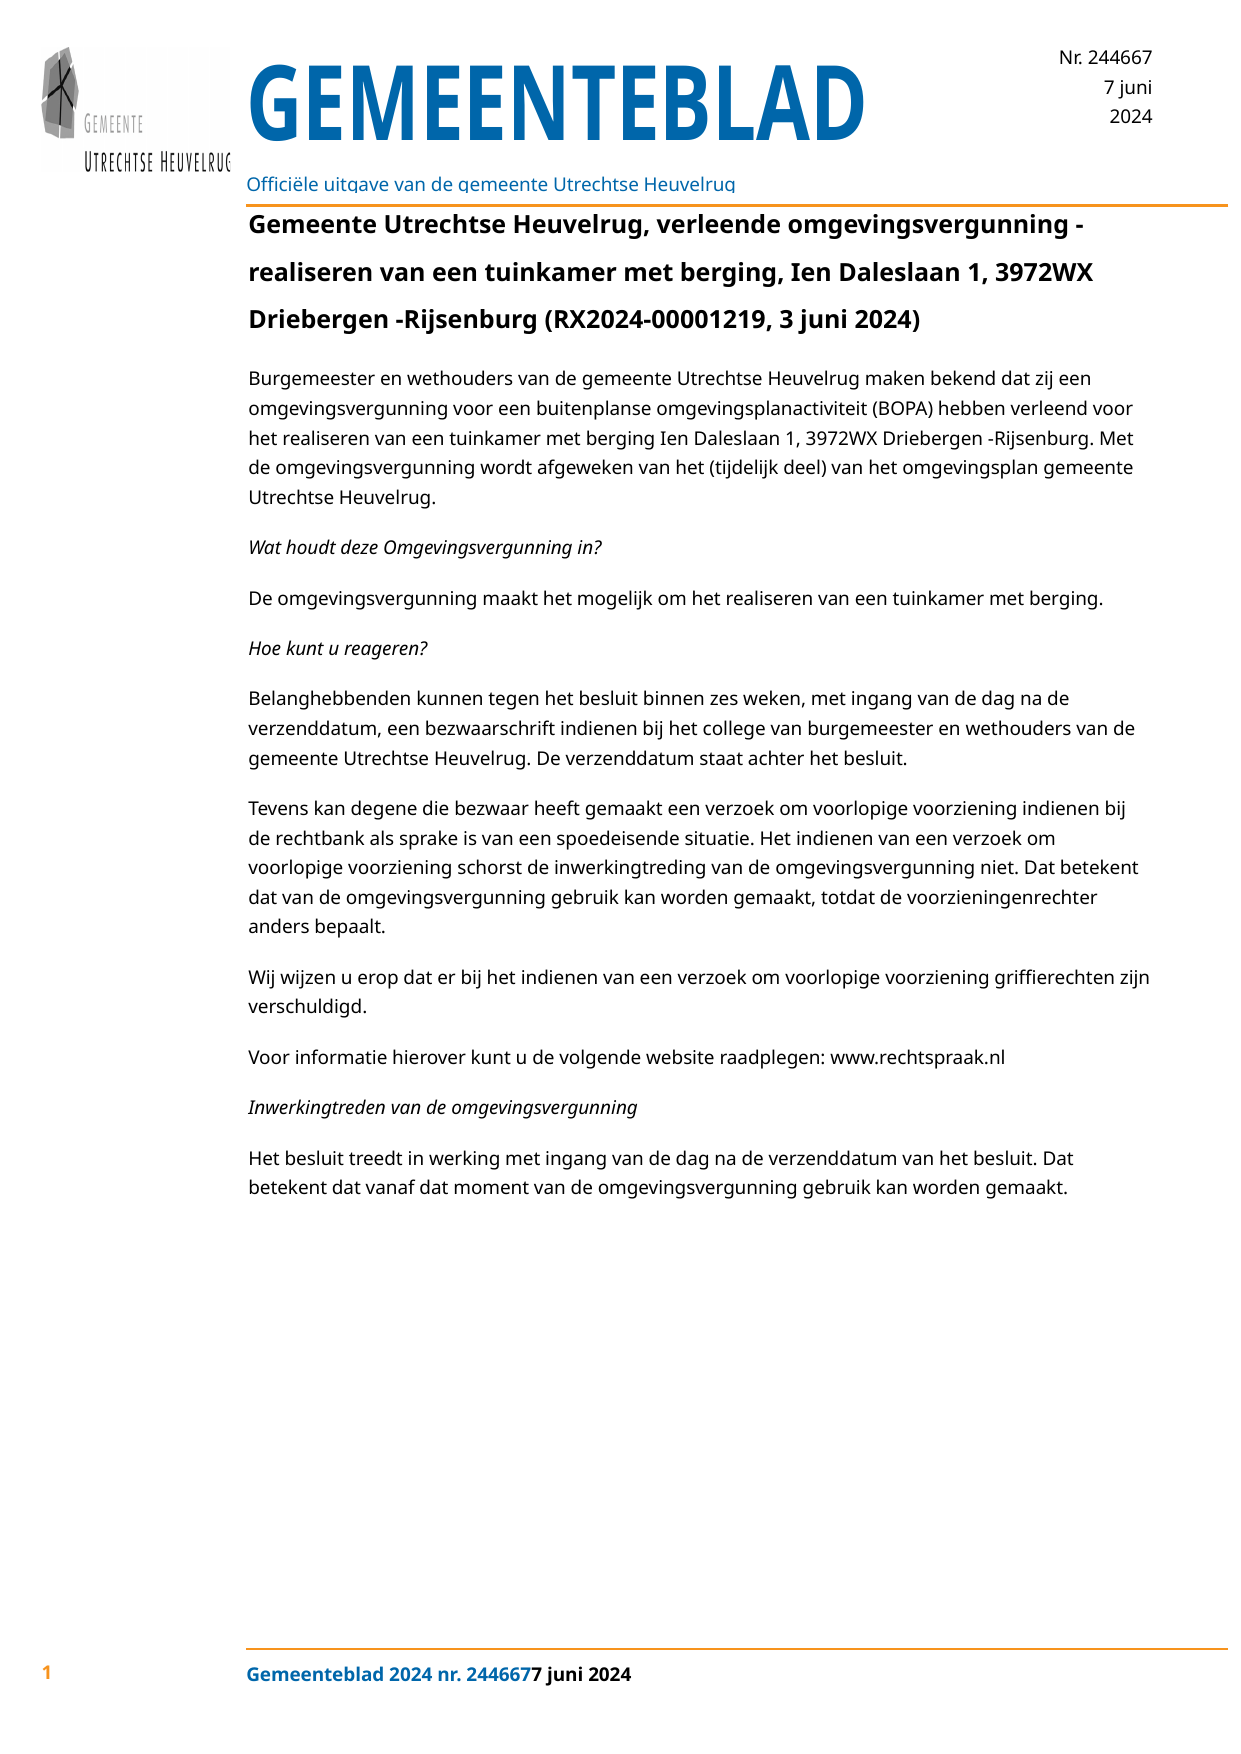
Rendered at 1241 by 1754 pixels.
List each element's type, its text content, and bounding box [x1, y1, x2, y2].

text Tevens kan degene die bezwaar heeft gemaakt een verzoek om voorlopige voorziening indienen bij de rechtbank als sprake is van een spoedeisende situatie. Het indienen van een verzoek om voorlopige voorziening schorst de inwerkingtreding van de omgevingsvergunning niet. Dat betekent dat van de omgevingsvergunning gebruik kan worden gemaakt, totdat de voorzieningenrechter anders bepaalt. [248, 795, 1152, 939]
picture [41, 47, 231, 172]
text Wij wijzen u erop dat er bij het indienen van een verzoek om voorlopige voorziening griffierechten zijn verschuldigd. [248, 964, 1152, 1019]
text Inwerkingtreden van de omgevingsvergunning [248, 1094, 1152, 1120]
text Hoe kunt u reageren? [248, 635, 1152, 661]
text Belanghebbenden kunnen tegen het besluit binnen zes weken, met ingang van de dag na de verzenddatum, een bezwaarschrift indienen bij het college van burgemeester en wethouders van de gemeente Utrechtse Heuvelrug. De verzenddatum staat achter het besluit. [248, 686, 1152, 770]
text Het besluit treedt in werking met ingang van de dag na de verzenddatum van het besluit. Dat betekent dat vanaf dat moment van de omgevingsvergunning gebruik kan worden gemaakt. [248, 1145, 1152, 1200]
text Gemeente Utrechtse Heuvelrug, verleende omgevingsvergunning - realiseren van een tuinkamer met berging, Ien Daleslaan 1, 3972WX Driebergen -Rijsenburg (RX2024-00001219, 3 juni 2024) [248, 207, 1152, 336]
text Wat houdt deze Omgevingsvergunning in? [248, 534, 1152, 560]
text Voor informatie hierover kunt u de volgende website raadplegen: www.rechtspraak.nl [248, 1044, 1152, 1069]
text Burgemeester en wethouders van de gemeente Utrechtse Heuvelrug maken bekend dat zij een omgevingsvergunning voor een buitenplanse omgevingsplanactiviteit (BOPA) hebben verleend voor het realiseren van een tuinkamer met berging Ien Daleslaan 1, 3972WX Driebergen -Rijsenburg. Met de omgevingsvergunning wordt afgeweken van het (tijdelijk deel) van het omgevingsplan gemeente Utrechtse Heuvelrug. [248, 366, 1152, 509]
text De omgevingsvergunning maakt het mogelijk om het realiseren van een tuinkamer met berging. [248, 585, 1152, 610]
